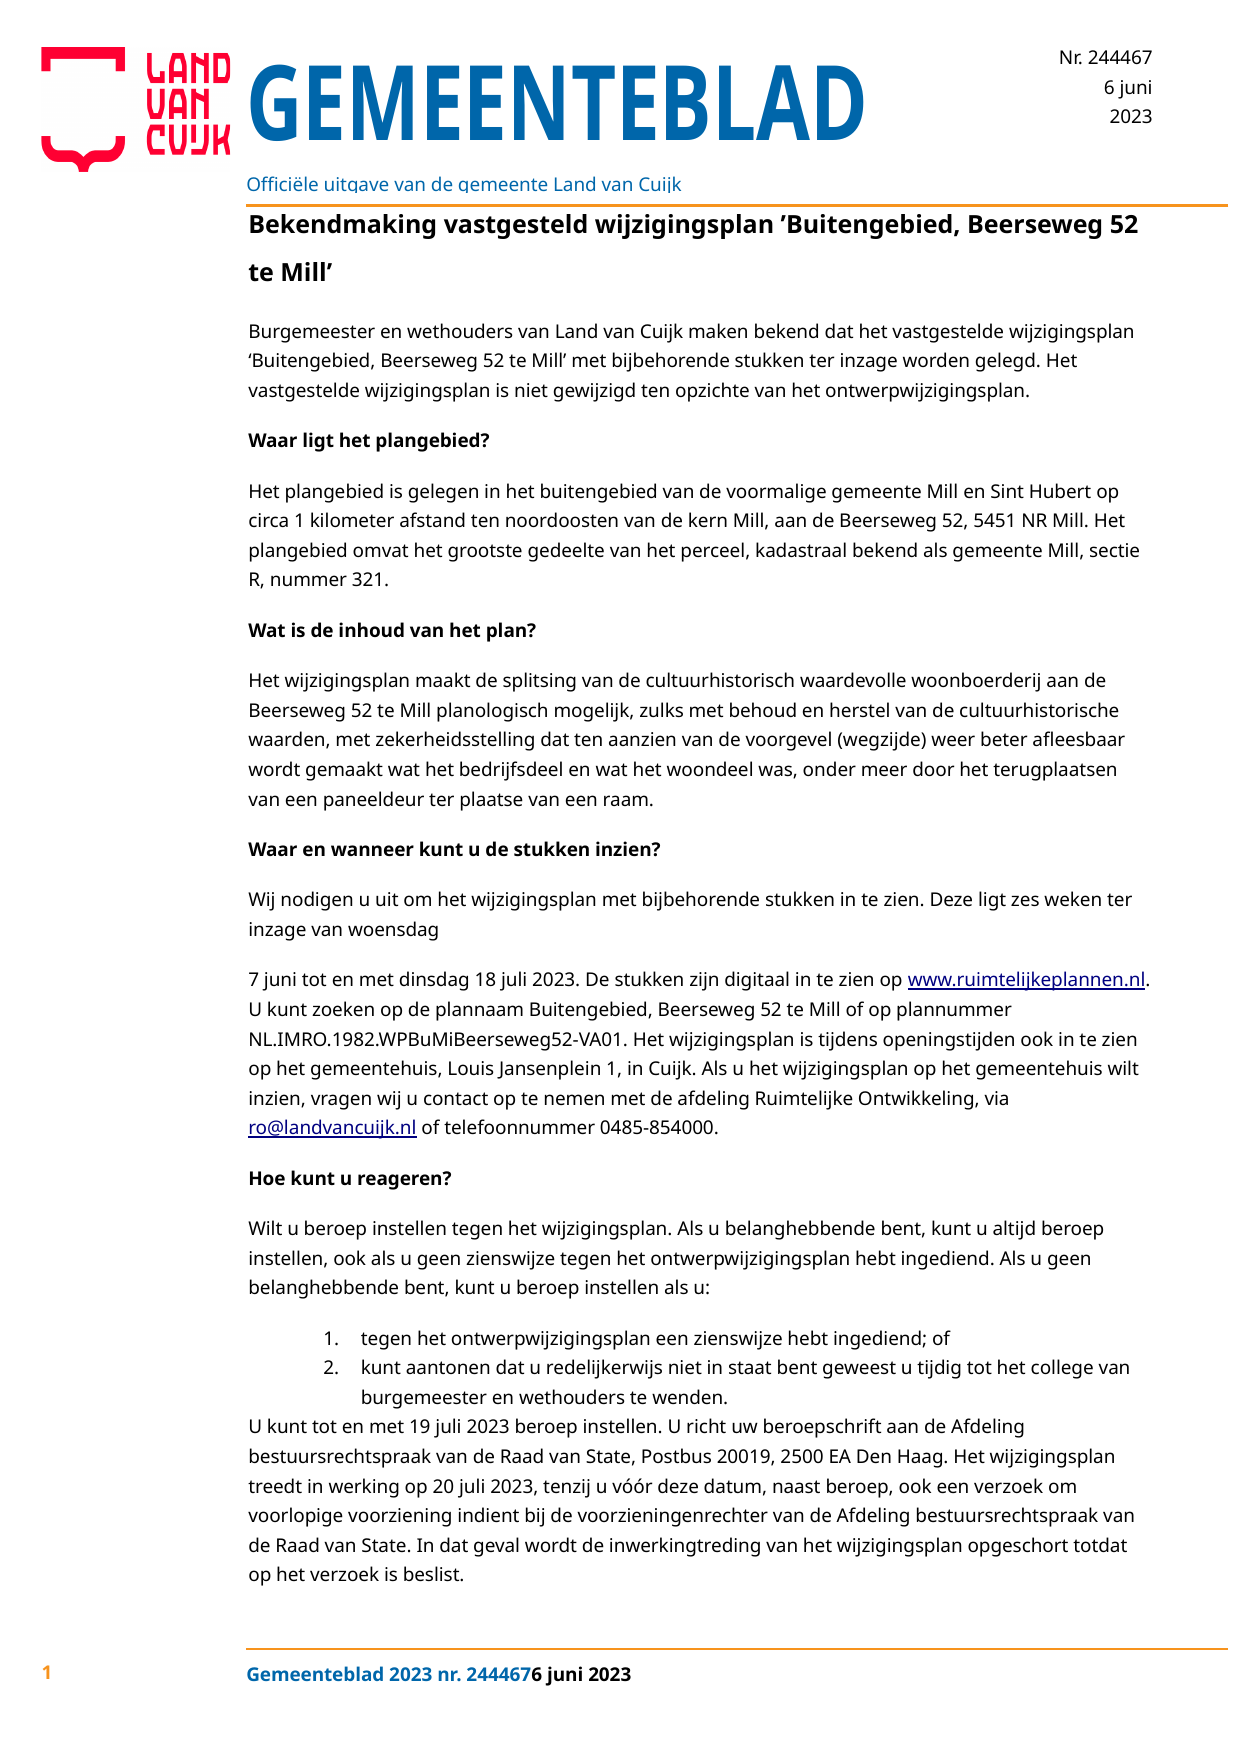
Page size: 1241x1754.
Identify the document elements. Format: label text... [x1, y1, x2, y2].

list tegen het ontwerpwijzigingsplan een zienswijze hebt ingediend; of [323, 1325, 1152, 1351]
text Wij nodigen u uit om het wijzigingsplan met bijbehorende stukken in te zien. Deze ligt zes weken ter inzage van woensdag [248, 887, 1152, 942]
picture [41, 47, 231, 172]
text Burgemeester en wethouders van Land van Cuijk maken bekend dat het vastgestelde wijzigingsplan ‘Buitengebied, Beerseweg 52 te Mill’ met bijbehorende stukken ter inzage worden gelegd. Het vastgestelde wijzigingsplan is niet gewijzigd ten opzichte van het ontwerpwijzigingsplan. [248, 318, 1152, 403]
text Het wijzigingsplan maakt de splitsing van de cultuurhistorisch waardevolle woonboerderij aan de Beerseweg 52 te Mill planologisch mogelijk, zulks met behoud en herstel van de cultuurhistorische waarden, met zekerheidsstelling dat ten aanzien van de voorgevel (wegzijde) weer beter afleesbaar wordt gemaakt wat het bedrijfsdeel en wat het woondeel was, onder meer door het terugplaatsen van een paneeldeur ter plaatse van een raam. [248, 667, 1152, 812]
list kunt aantonen dat u redelijkerwijs niet in staat bent geweest u tijdig tot het college van burgemeester en wethouders te wenden. [323, 1354, 1152, 1410]
text 7 juni tot en met dinsdag 18 juli 2023. De stukken zijn digitaal in te zien op www.ruimtelijkeplannen.nl. U kunt zoeken op de plannaam Buitengebied, Beerseweg 52 te Mill of op plannummer NL.IMRO.1982.WPBuMiBeerseweg52-VA01. Het wijzigingsplan is tijdens openingstijden ook in te zien op het gemeentehuis, Louis Jansenplein 1, in Cuijk. Als u het wijzigingsplan op het gemeentehuis wilt inzien, vragen wij u contact op te nemen met de afdeling Ruimtelijke Ontwikkeling, via ro@landvancuijk.nl of telefoonnummer 0485-854000. [248, 967, 1152, 1140]
text Wat is de inhoud van het plan? [248, 617, 1152, 643]
text Hoe kunt u reageren? [248, 1165, 1152, 1191]
text Waar ligt het plangebied? [248, 427, 1152, 453]
text Bekendmaking vastgesteld wijzigingsplan ’Buitengebied, Beerseweg 52 te Mill’ [248, 207, 1152, 288]
text Wilt u beroep instellen tegen het wijzigingsplan. Als u belanghebbende bent, kunt u altijd beroep instellen, ook als u geen zienswijze tegen het ontwerpwijzigingsplan hebt ingediend. Als u geen belanghebbende bent, kunt u beroep instellen als u: [248, 1215, 1152, 1300]
text Het plangebied is gelegen in het buitengebied van de voormalige gemeente Mill en Sint Hubert op circa 1 kilometer afstand ten noordoosten van de kern Mill, aan de Beerseweg 52, 5451 NR Mill. Het plangebied omvat het grootste gedeelte van het perceel, kadastraal bekend als gemeente Mill, sectie R, nummer 321. [248, 478, 1152, 592]
text U kunt tot en met 19 juli 2023 beroep instellen. U richt uw beroepschrift aan de Afdeling bestuursrechtspraak van de Raad van State, Postbus 20019, 2500 EA Den Haag. Het wijzigingsplan treedt in werking op 20 juli 2023, tenzij u vóór deze datum, naast beroep, ook een verzoek om voorlopige voorziening indient bij de voorzieningenrechter van de Afdeling bestuursrechtspraak van de Raad van State. In dat geval wordt de inwerkingtreding van het wijzigingsplan opgeschort totdat op het verzoek is beslist. [248, 1414, 1152, 1587]
text Waar en wanneer kunt u de stukken inzien? [248, 836, 1152, 862]
